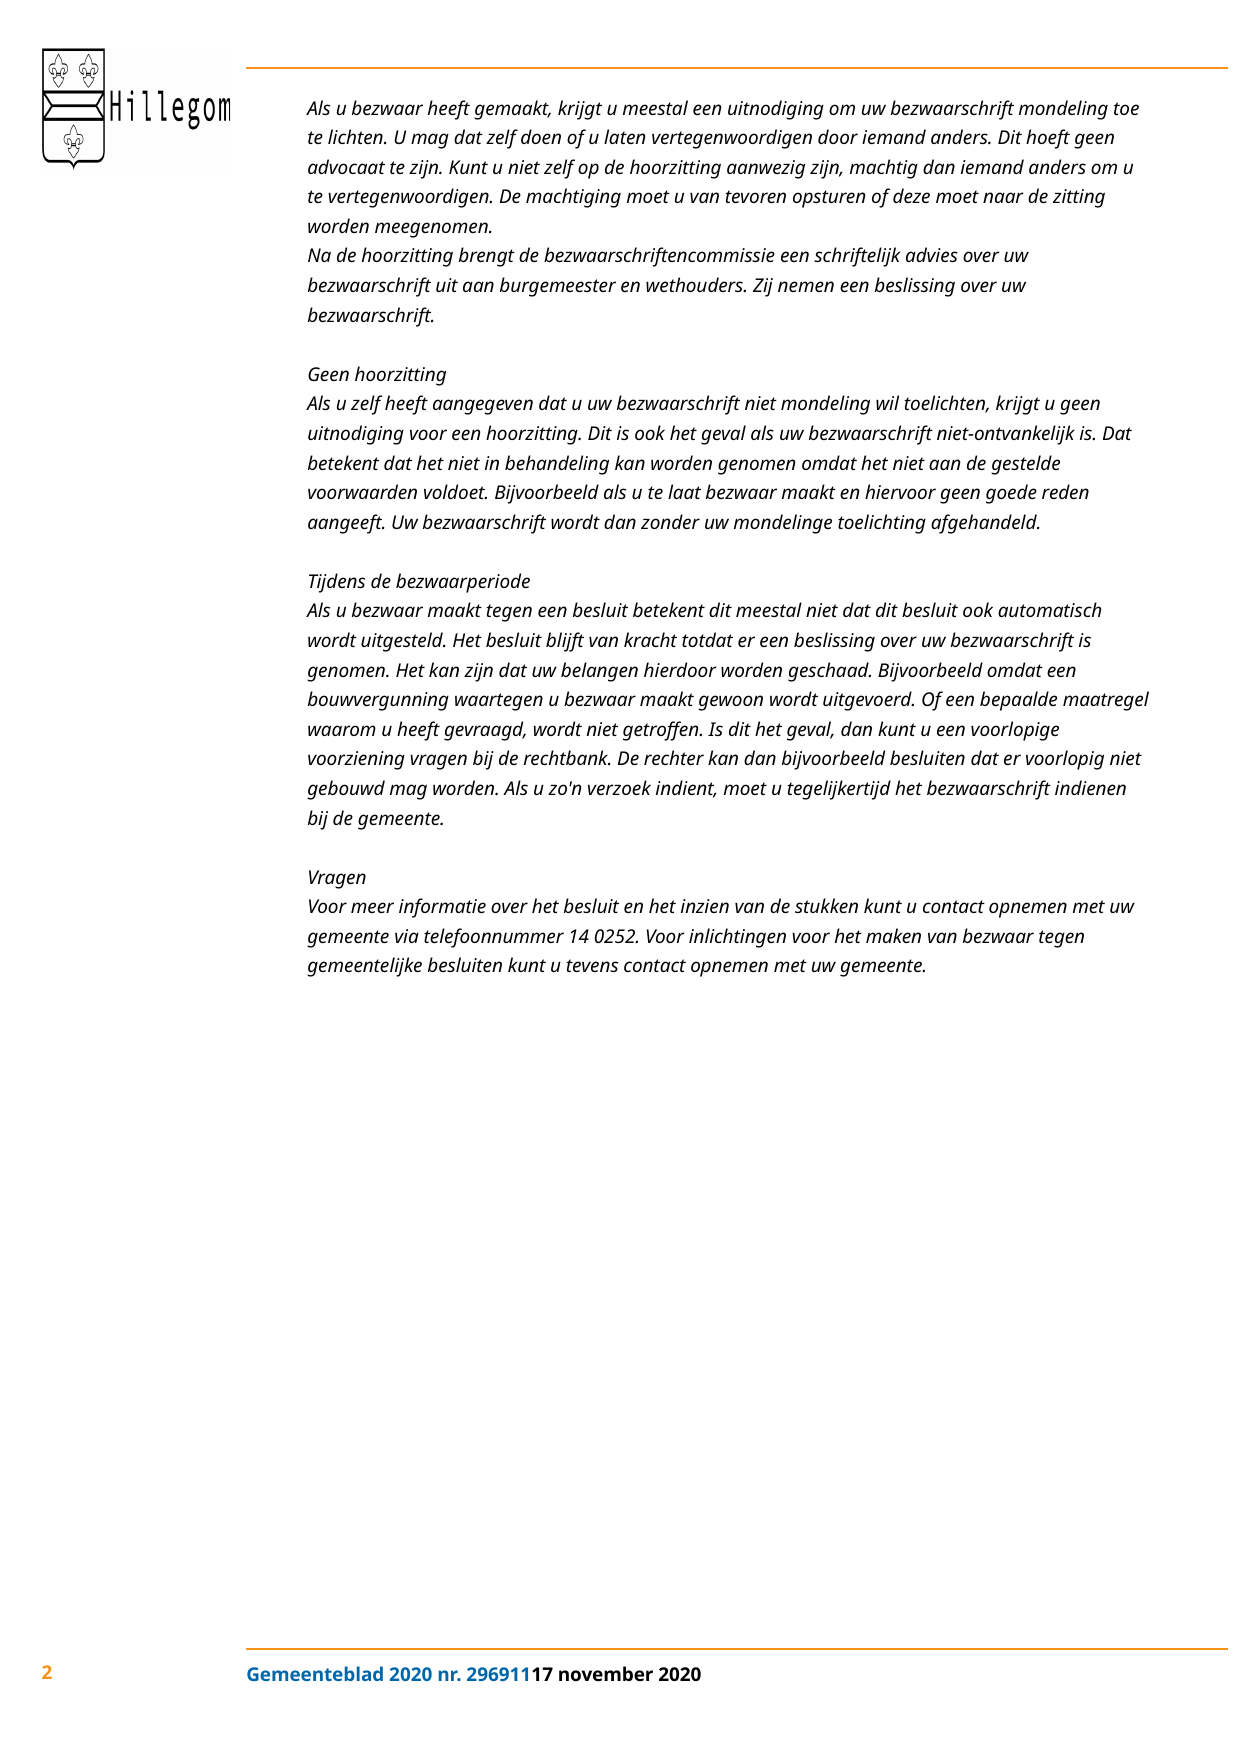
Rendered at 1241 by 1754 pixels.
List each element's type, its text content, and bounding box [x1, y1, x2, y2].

list Vragen [248, 864, 1152, 890]
picture [41, 47, 231, 172]
list Voor meer informatie over het besluit en het inzien van de stukken kunt u contact opnemen met uw gemeente via telefoonnummer 14 0252. Voor inlichtingen voor het maken van bezwaar tegen gemeentelijke besluiten kunt u tevens contact opnemen met uw gemeente. [248, 893, 1152, 978]
list Als u zelf heeft aangegeven dat u uw bezwaarschrift niet mondeling wil toelichten, krijgt u geen uitnodiging voor een hoorzitting. Dit is ook het geval als uw bezwaarschrift niet-ontvankelijk is. Dat betekent dat het niet in behandeling kan worden genomen omdat het niet aan de gestelde voorwaarden voldoet. Bijvoorbeeld als u te laat bezwaar maakt en hiervoor geen goede reden aangeeft. Uw bezwaarschrift wordt dan zonder uw mondelinge toelichting afgehandeld. [248, 391, 1152, 535]
list Na de hoorzitting brengt de bezwaarschriftencommissie een schriftelijk advies over uw bezwaarschrift uit aan burgemeester en wethouders. Zij nemen een beslissing over uw bezwaarschrift. [248, 243, 1152, 328]
list Als u bezwaar maakt tegen een besluit betekent dit meestal niet dat dit besluit ook automatisch wordt uitgesteld. Het besluit blijft van kracht totdat er een beslissing over uw bezwaarschrift is genomen. Het kan zijn dat uw belangen hierdoor worden geschaad. Bijvoorbeeld omdat een bouwvergunning waartegen u bezwaar maakt gewoon wordt uitgevoerd. Of een bepaalde maatregel waarom u heeft gevraagd, wordt niet getroffen. Is dit het geval, dan kunt u een voorlopige voorziening vragen bij de rechtbank. De rechter kan dan bijvoorbeeld besluiten dat er voorlopig niet gebouwd mag worden. Als u zo'n verzoek indient, moet u tegelijkertijd het bezwaarschrift indienen bij de gemeente. [248, 598, 1152, 831]
list Als u bezwaar heeft gemaakt, krijgt u meestal een uitnodiging om uw bezwaarschrift mondeling toe te lichten. U mag dat zelf doen of u laten vertegenwoordigen door iemand anders. Dit hoeft geen advocaat te zijn. Kunt u niet zelf op de hoorzitting aanwezig zijn, machtig dan iemand anders om u te vertegenwoordigen. De machtiging moet u van tevoren opsturen of deze moet naar de zitting worden meegenomen. [248, 95, 1152, 239]
list Tijdens de bezwaarperiode [248, 568, 1152, 594]
list Geen hoorzitting [248, 361, 1152, 387]
